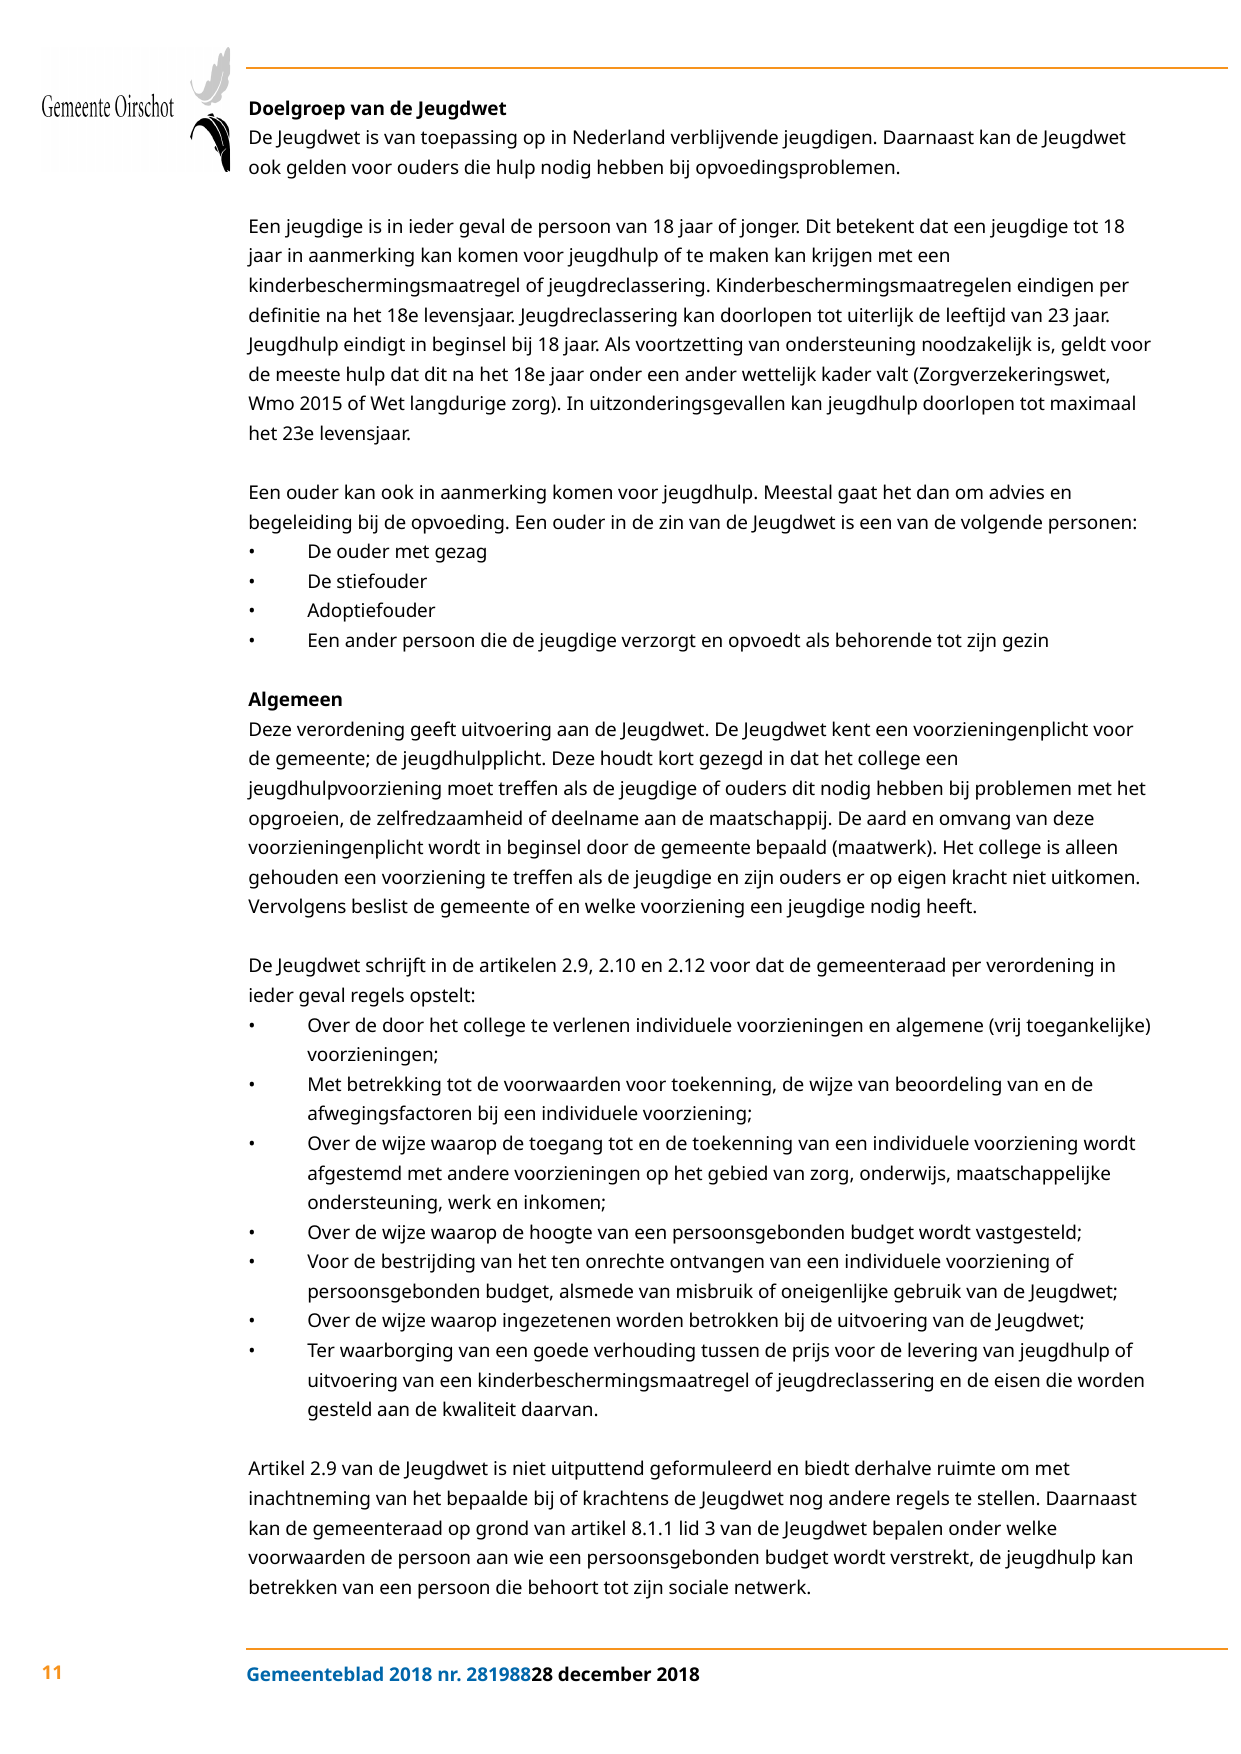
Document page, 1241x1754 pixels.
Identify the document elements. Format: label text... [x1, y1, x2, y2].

list Over de wijze waarop ingezetenen worden betrokken bij de uitvoering van de Jeugdwet; [248, 1308, 1152, 1333]
list Over de door het college te verlenen individuele voorzieningen en algemene (vrij toegankelijke) voorzieningen; [248, 1012, 1152, 1067]
text Algemeen [248, 686, 1152, 712]
list Adoptiefouder [248, 598, 1152, 623]
list Voor de bestrijding van het ten onrechte ontvangen van een individuele voorziening of persoonsgebonden budget, alsmede van misbruik of oneigenlijke gebruik van de Jeugdwet; [248, 1248, 1152, 1304]
text Doelgroep van de Jeugdwet [248, 95, 1152, 121]
list Over de wijze waarop de hoogte van een persoonsgebonden budget wordt vastgesteld; [248, 1219, 1152, 1245]
text Deze verordening geeft uitvoering aan de Jeugdwet. De Jeugdwet kent een voorzieningenplicht voor de gemeente; de jeugdhulpplicht. Deze houdt kort gezegd in dat het college een jeugdhulpvoorziening moet treffen als de jeugdige of ouders dit nodig hebben bij problemen met het opgroeien, de zelfredzaamheid of deelname aan de maatschappij. De aard en omvang van deze voorzieningenplicht wordt in beginsel door de gemeente bepaald (maatwerk). Het college is alleen gehouden een voorziening te treffen als de jeugdige en zijn ouders er op eigen kracht niet uitkomen. Vervolgens beslist de gemeente of en welke voorziening een jeugdige nodig heeft. [248, 716, 1152, 919]
list Over de wijze waarop de toegang tot en de toekenning van een individuele voorziening wordt afgestemd met andere voorzieningen op het gebied van zorg, onderwijs, maatschappelijke ondersteuning, werk en inkomen; [248, 1130, 1152, 1215]
list Ter waarborging van een goede verhouding tussen de prijs voor de levering van jeugdhulp of uitvoering van een kinderbeschermingsmaatregel of jeugdreclassering en de eisen die worden gesteld aan de kwaliteit daarvan. [248, 1337, 1152, 1422]
text De Jeugdwet schrijft in de artikelen 2.9, 2.10 en 2.12 voor dat de gemeenteraad per verordening in ieder geval regels opstelt: [248, 953, 1152, 1008]
list De ouder met gezag [248, 538, 1152, 564]
text Een jeugdige is in ieder geval de persoon van 18 jaar of jonger. Dit betekent dat een jeugdige tot 18 jaar in aanmerking kan komen voor jeugdhulp of te maken kan krijgen met een kinderbeschermingsmaatregel of jeugdreclassering. Kinderbeschermingsmaatregelen eindigen per definitie na het 18e levensjaar. Jeugdreclassering kan doorlopen tot uiterlijk de leeftijd van 23 jaar. Jeugdhulp eindigt in beginsel bij 18 jaar. Als voortzetting van ondersteuning noodzakelijk is, geldt voor de meeste hulp dat dit na het 18e jaar onder een ander wettelijk kader valt (Zorgverzekeringswet, Wmo 2015 of Wet langdurige zorg). In uitzonderingsgevallen kan jeugdhulp doorlopen tot maximaal het 23e levensjaar. [248, 213, 1152, 446]
text Artikel 2.9 van de Jeugdwet is niet uitputtend geformuleerd en biedt derhalve ruimte om met inachtneming van het bepaalde bij of krachtens de Jeugdwet nog andere regels te stellen. Daarnaast kan de gemeenteraad op grond van artikel 8.1.1 lid 3 van de Jeugdwet bepalen onder welke voorwaarden de persoon aan wie een persoonsgebonden budget wordt verstrekt, de jeugdhulp kan betrekken van een persoon die behoort tot zijn sociale netwerk. [248, 1456, 1152, 1600]
list Met betrekking tot de voorwaarden voor toekenning, de wijze van beoordeling van en de afwegingsfactoren bij een individuele voorziening; [248, 1071, 1152, 1126]
list Een ander persoon die de jeugdige verzorgt en opvoedt als behorende tot zijn gezin [248, 627, 1152, 653]
picture [41, 47, 231, 172]
text Een ouder kan ook in aanmerking komen voor jeugdhulp. Meestal gaat het dan om advies en begeleiding bij de opvoeding. Een ouder in de zin van de Jeugdwet is een van de volgende personen: [248, 479, 1152, 535]
list De stiefouder [248, 568, 1152, 594]
text De Jeugdwet is van toepassing op in Nederland verblijvende jeugdigen. Daarnaast kan de Jeugdwet ook gelden voor ouders die hulp nodig hebben bij opvoedingsproblemen. [248, 124, 1152, 180]
